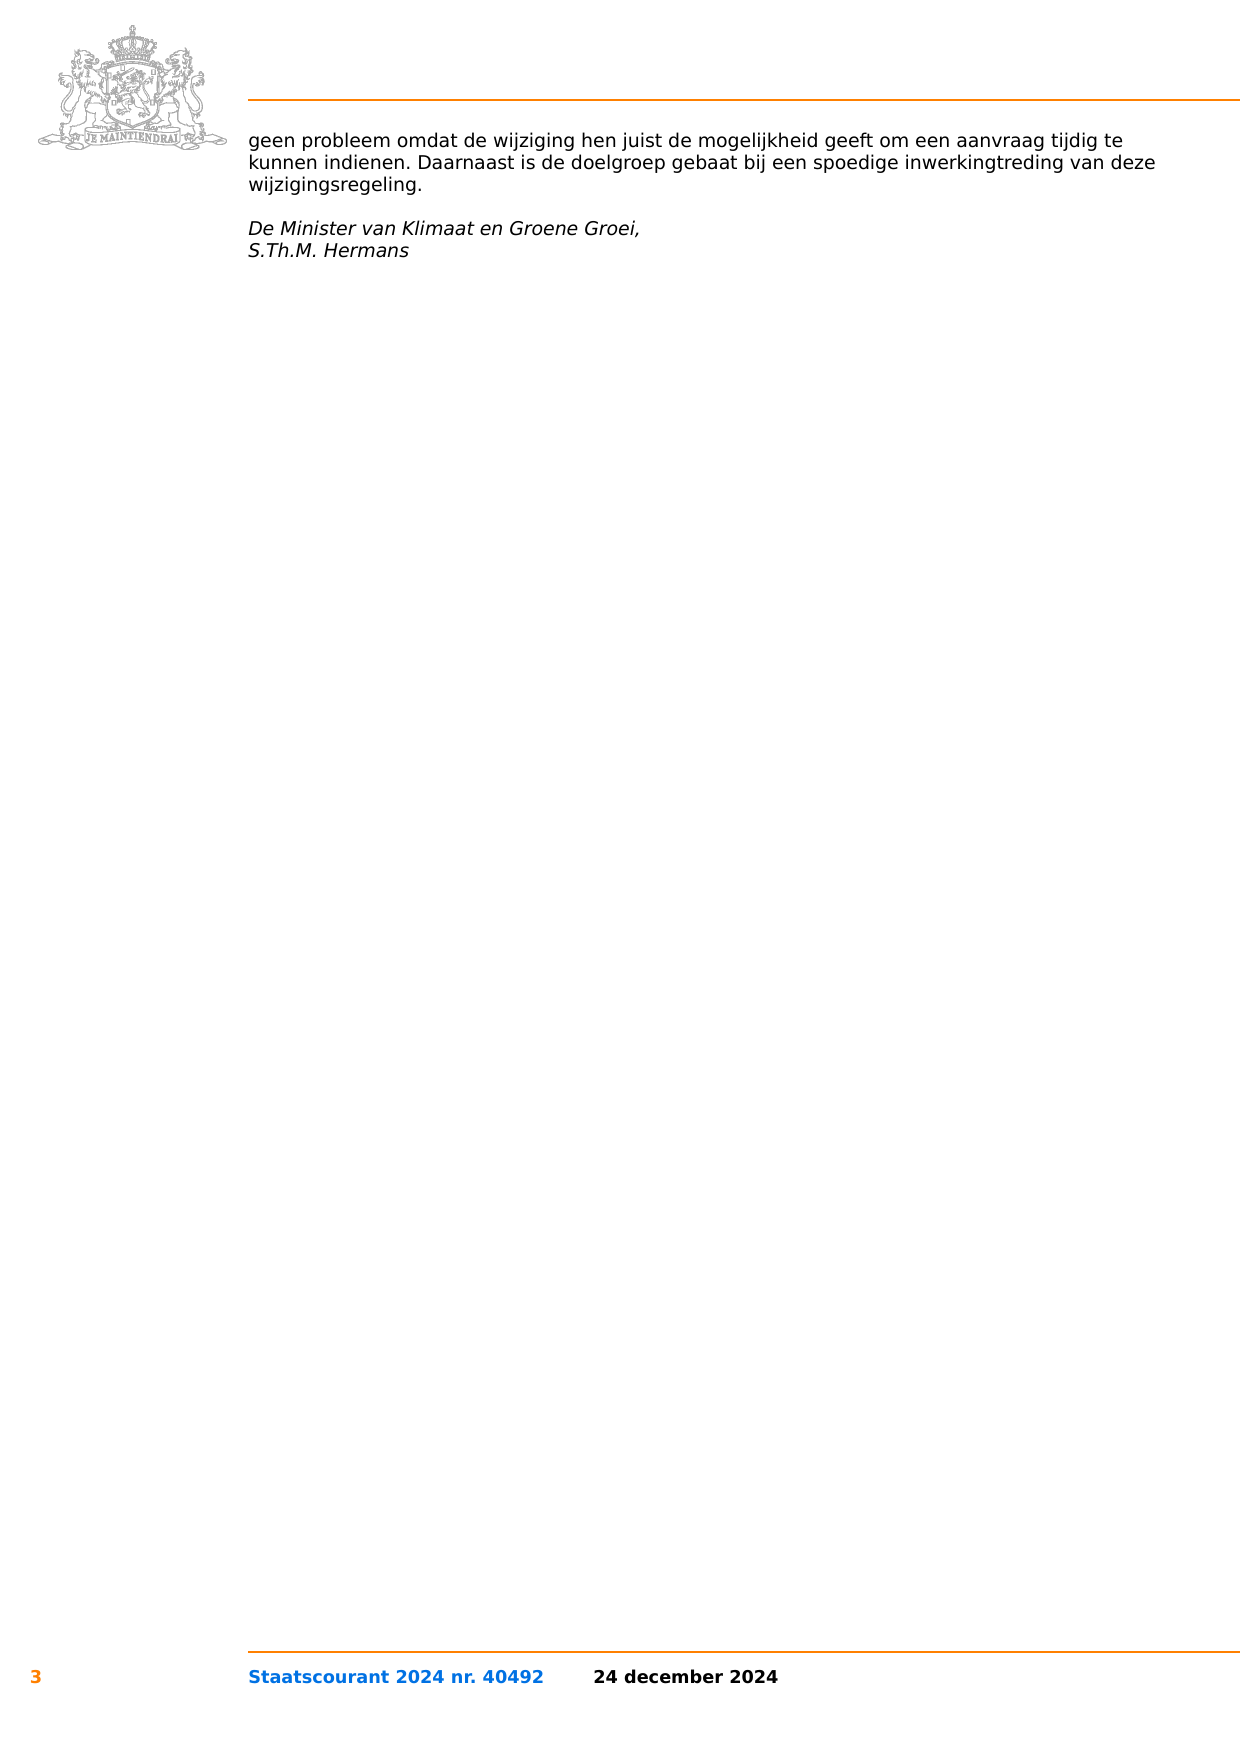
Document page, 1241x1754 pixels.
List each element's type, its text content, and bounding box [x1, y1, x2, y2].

text De Minister van Klimaat en Groene Groei, S.Th.M. Hermans [248, 218, 1163, 262]
picture [38, 25, 227, 150]
text geen probleem omdat de wijziging hen juist de mogelijkheid geeft om een aanvraag tijdig te kunnen indienen. Daarnaast is de doelgroep gebaat bij een spoedige inwerkingtreding van deze wijzigingsregeling. [248, 130, 1163, 196]
